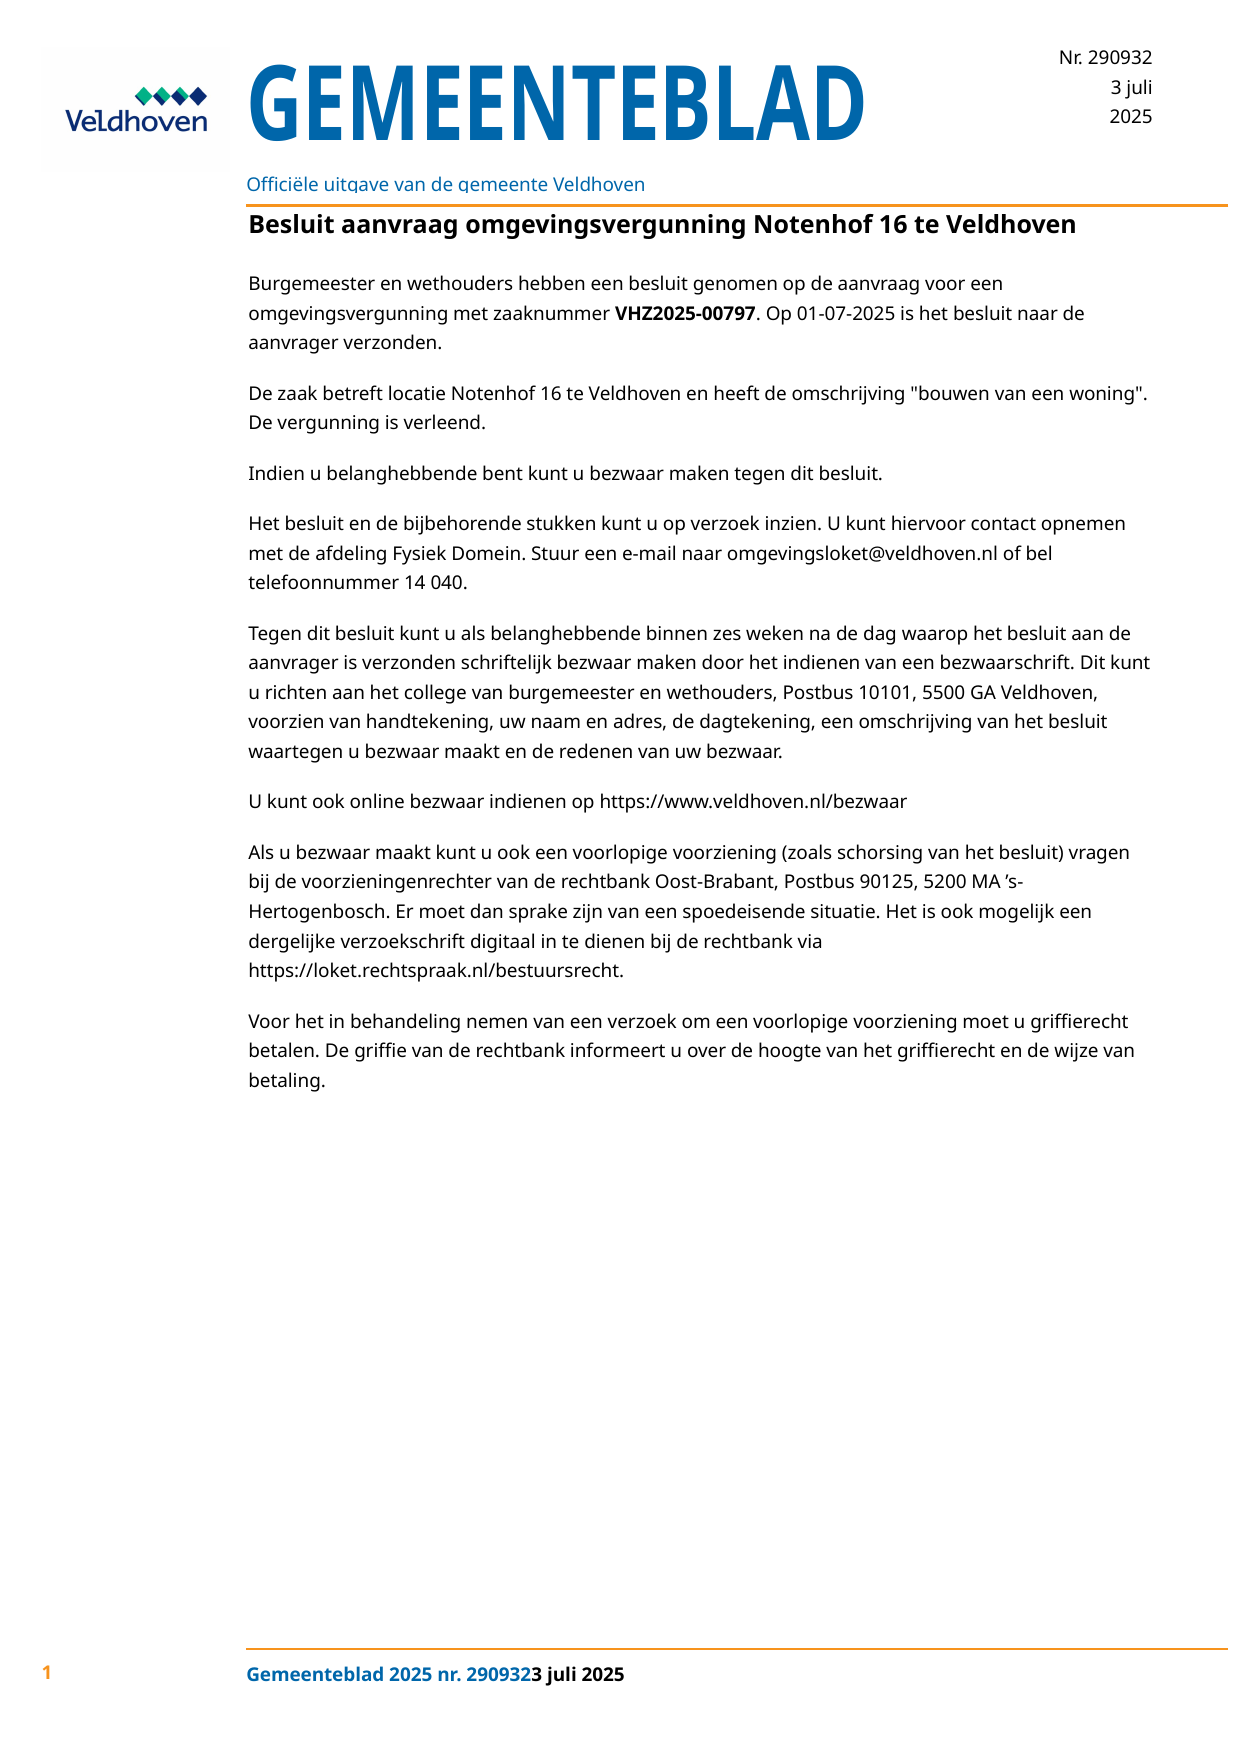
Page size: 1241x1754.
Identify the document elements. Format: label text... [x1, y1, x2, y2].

text Als u bezwaar maakt kunt u ook een voorlopige voorziening (zoals schorsing van het besluit) vragen bij de voorzieningenrechter van de rechtbank Oost-Brabant, Postbus 90125, 5200 MA ’s-Hertogenbosch. Er moet dan sprake zijn van een spoedeisende situatie. Het is ook mogelijk een dergelijke verzoekschrift digitaal in te dienen bij de rechtbank via https://loket.rechtspraak.nl/bestuursrecht. [248, 839, 1152, 983]
text Voor het in behandeling nemen van een verzoek om een voorlopige voorziening moet u griffierecht betalen. De griffie van de rechtbank informeert u over de hoogte van het griffierecht en de wijze van betaling. [248, 1008, 1152, 1093]
text Indien u belanghebbende bent kunt u bezwaar maken tegen dit besluit. [248, 460, 1152, 486]
text U kunt ook online bezwaar indienen op https://www.veldhoven.nl/bezwaar [248, 789, 1152, 814]
text Besluit aanvraag omgevingsvergunning Notenhof 16 te Veldhoven [248, 207, 1152, 241]
text Tegen dit besluit kunt u als belanghebbende binnen zes weken na de dag waarop het besluit aan de aanvrager is verzonden schriftelijk bezwaar maken door het indienen van een bezwaarschrift. Dit kunt u richten aan het college van burgemeester en wethouders, Postbus 10101, 5500 GA Veldhoven, voorzien van handtekening, uw naam en adres, de dagtekening, een omschrijving van het besluit waartegen u bezwaar maakt en de redenen van uw bezwaar. [248, 620, 1152, 764]
text Het besluit en de bijbehorende stukken kunt u op verzoek inzien. U kunt hiervoor contact opnemen met de afdeling Fysiek Domein. Stuur een e-mail naar omgevingsloket@veldhoven.nl of bel telefoonnummer 14 040. [248, 510, 1152, 595]
text De zaak betreft locatie Notenhof 16 te Veldhoven en heeft de omschrijving "bouwen van een woning". De vergunning is verleend. [248, 380, 1152, 435]
text Burgemeester en wethouders hebben een besluit genomen op de aanvraag voor een omgevingsvergunning met zaaknummer VHZ2025-00797. Op 01-07-2025 is het besluit naar de aanvrager verzonden. [248, 270, 1152, 355]
picture [41, 47, 231, 172]
